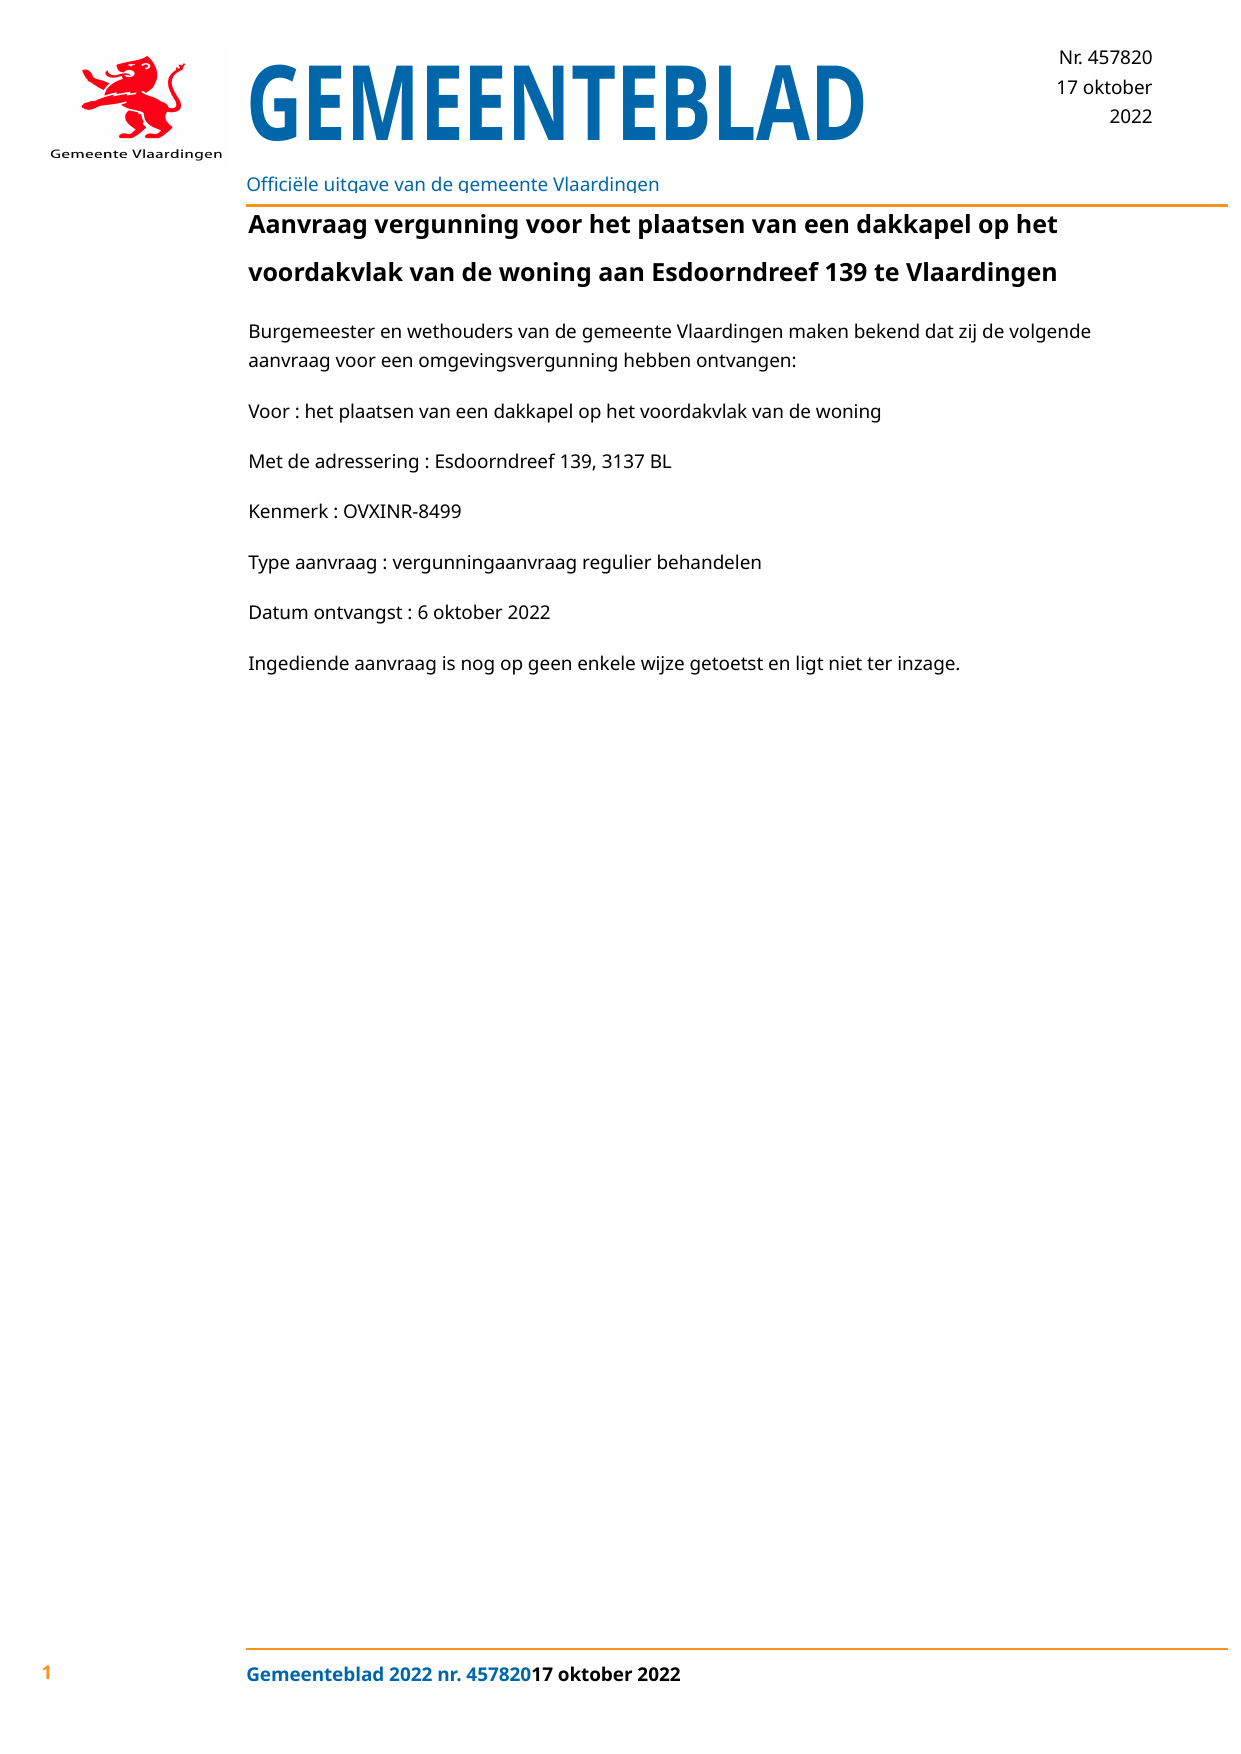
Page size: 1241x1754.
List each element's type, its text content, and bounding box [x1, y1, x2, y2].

text Datum ontvangst : 6 oktober 2022 [248, 599, 1152, 625]
text Aanvraag vergunning voor het plaatsen van een dakkapel op het voordakvlak van de woning aan Esdoorndreef 139 te Vlaardingen [248, 207, 1152, 288]
text Kenmerk : OVXINR-8499 [248, 499, 1152, 524]
text Ingediende aanvraag is nog op geen enkele wijze getoetst en ligt niet ter inzage. [248, 650, 1152, 676]
text Met de adressering : Esdoorndreef 139, 3137 BL [248, 448, 1152, 474]
text Type aanvraag : vergunningaanvraag regulier behandelen [248, 549, 1152, 575]
text Burgemeester en wethouders van de gemeente Vlaardingen maken bekend dat zij de volgende aanvraag voor een omgevingsvergunning hebben ontvangen: [248, 318, 1152, 373]
text Voor : het plaatsen van een dakkapel op het voordakvlak van de woning [248, 398, 1152, 424]
picture [41, 47, 231, 172]
